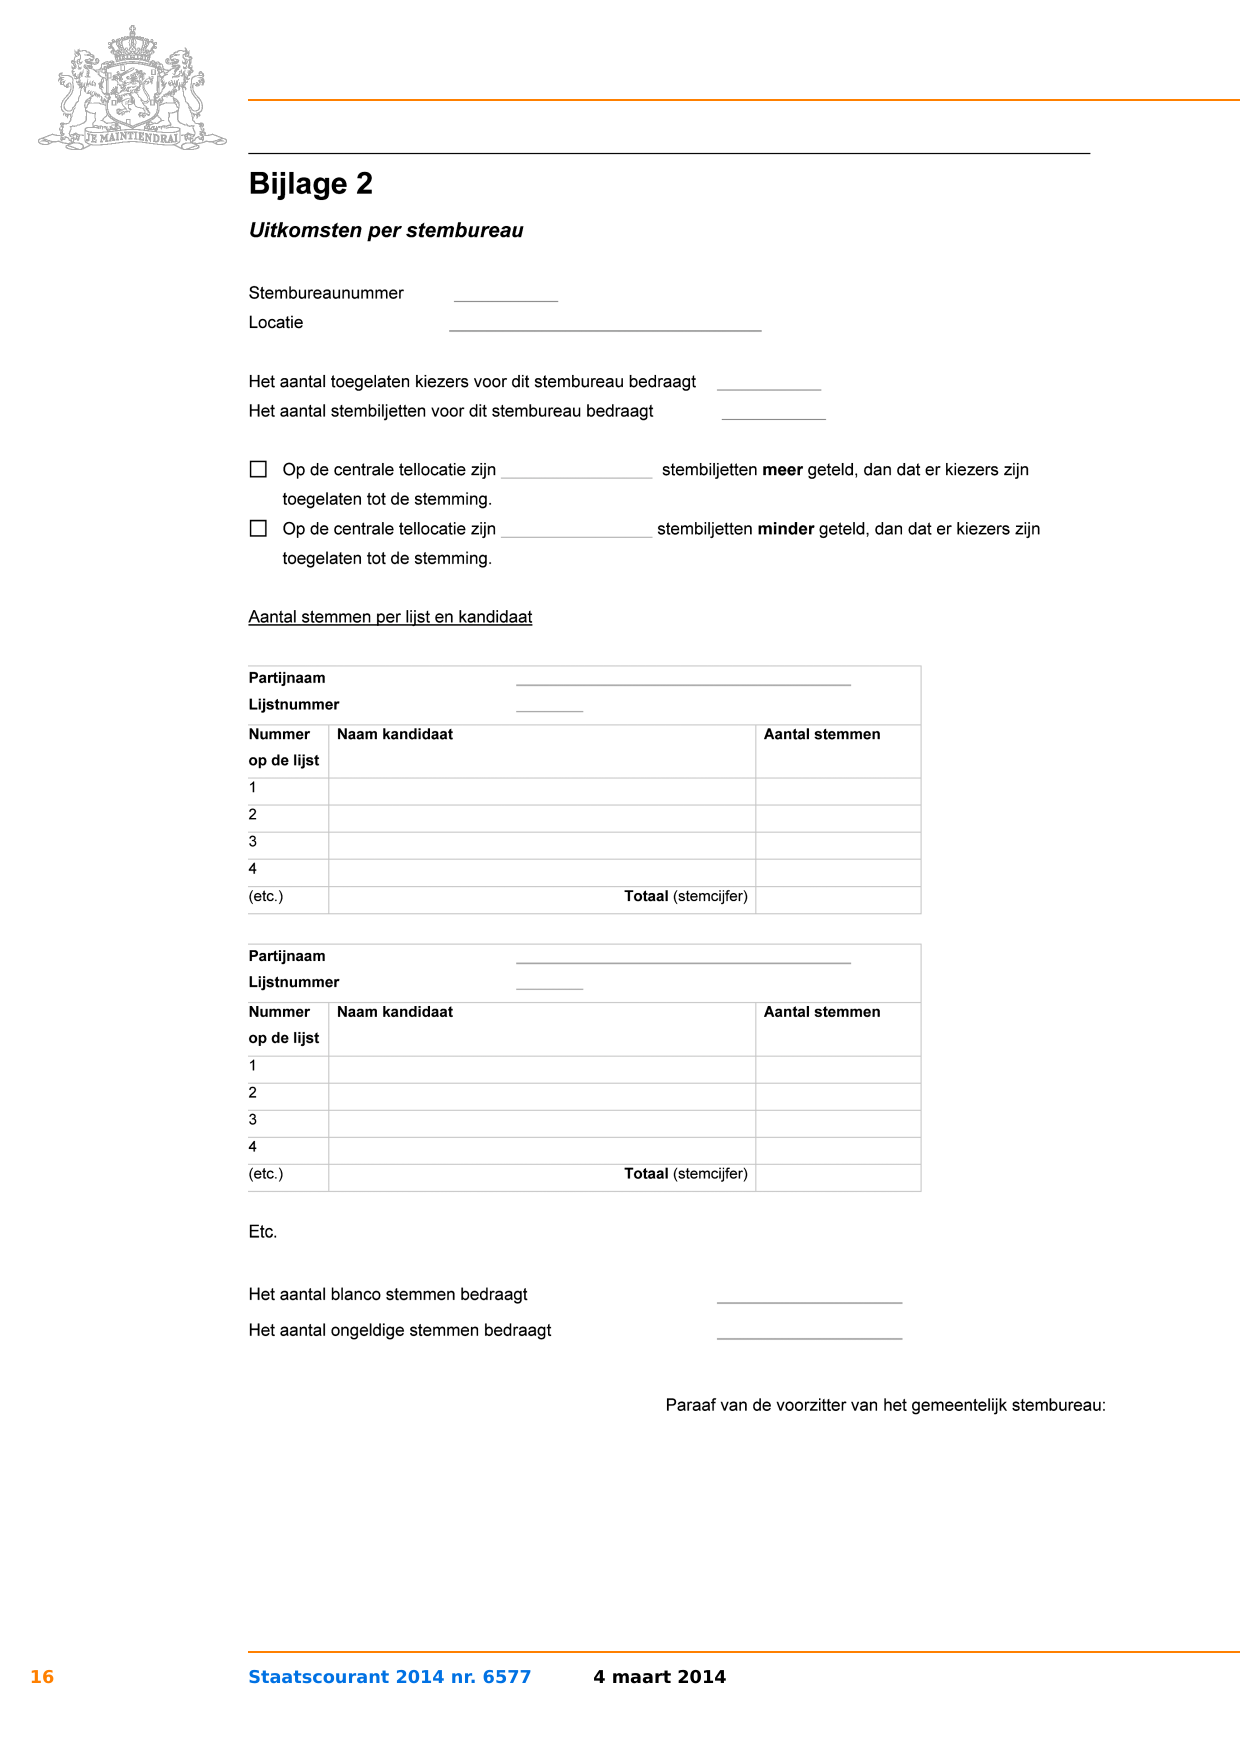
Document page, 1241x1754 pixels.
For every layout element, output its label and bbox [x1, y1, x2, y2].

picture [38, 25, 227, 150]
picture [248, 151, 1134, 1416]
